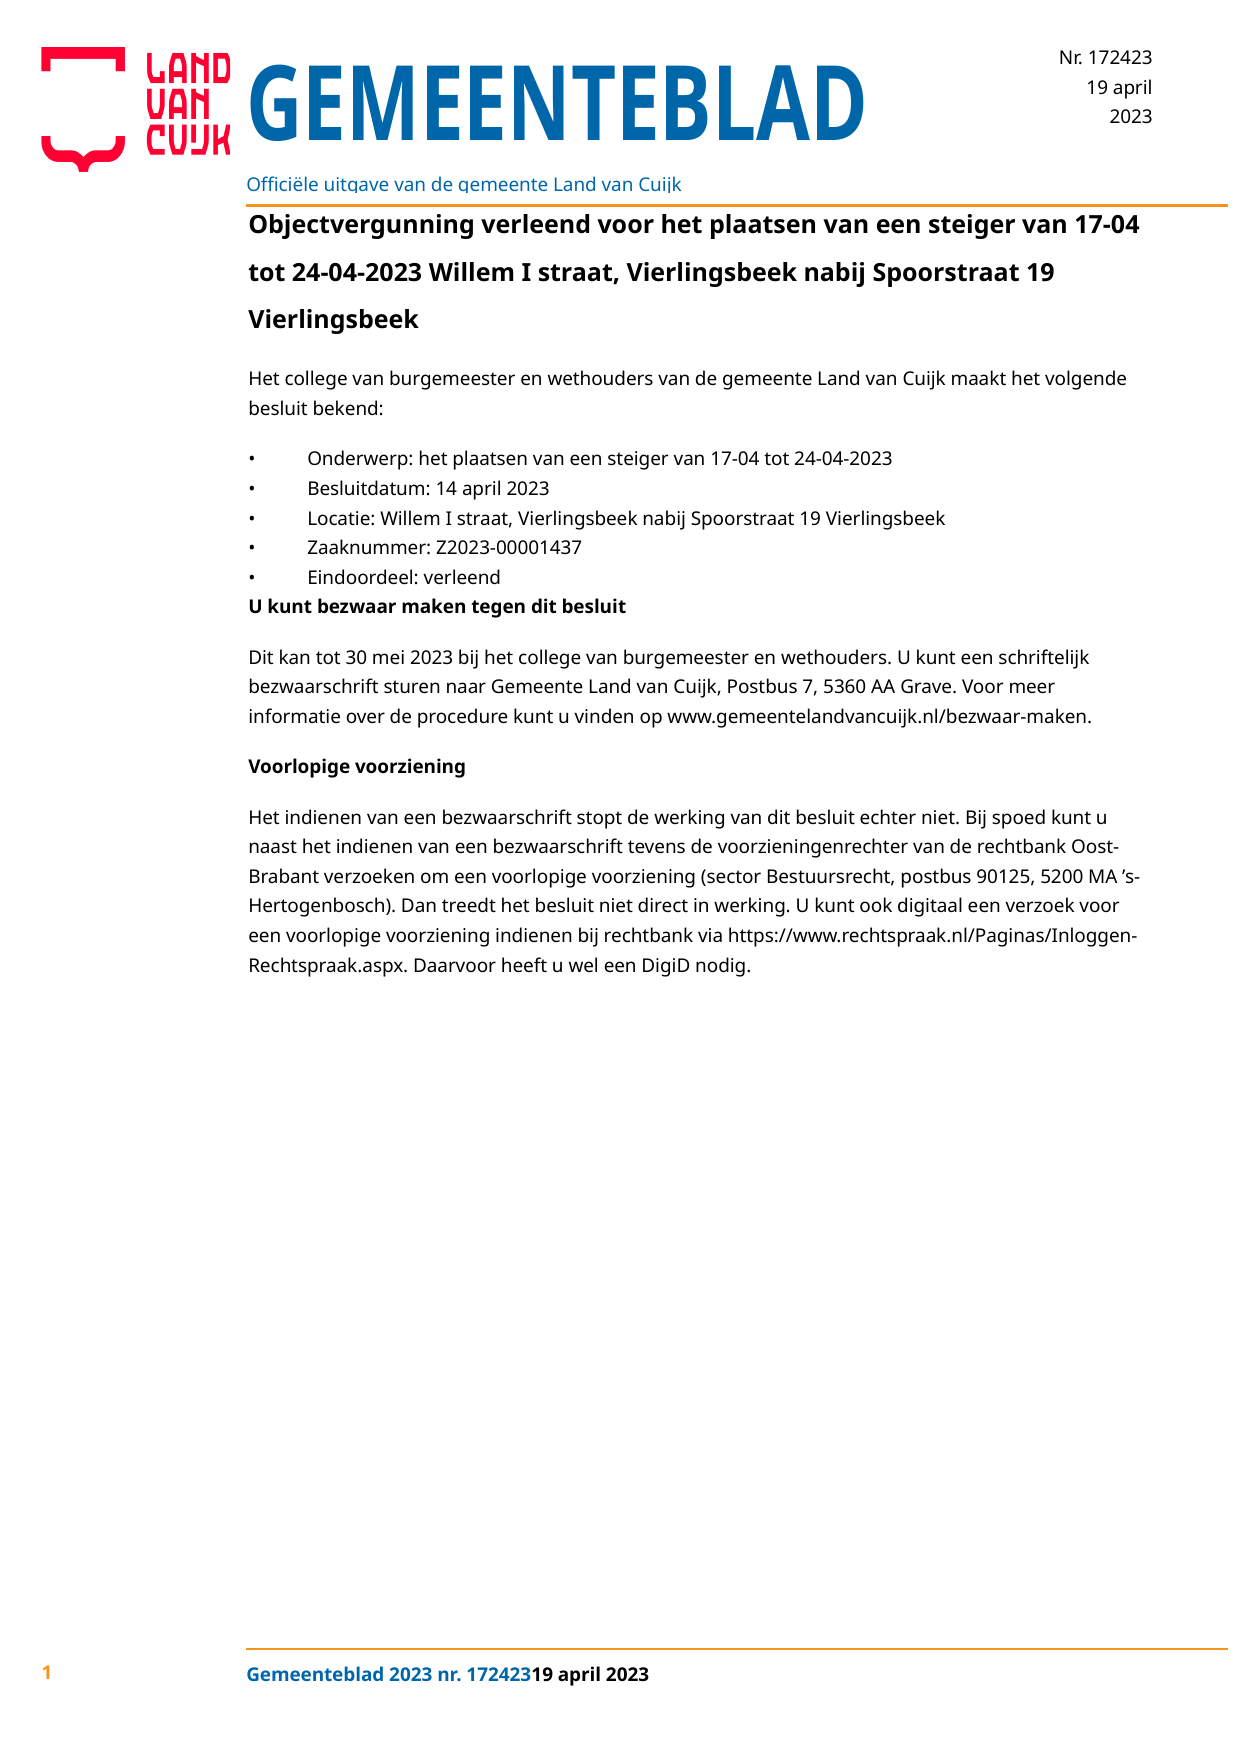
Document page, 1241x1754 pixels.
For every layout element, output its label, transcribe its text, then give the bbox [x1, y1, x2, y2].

list Onderwerp: het plaatsen van een steiger van 17-04 tot 24-04-2023 [248, 446, 1152, 471]
text Het college van burgemeester en wethouders van de gemeente Land van Cuijk maakt het volgende besluit bekend: [248, 366, 1152, 421]
list Locatie: Willem I straat, Vierlingsbeek nabij Spoorstraat 19 Vierlingsbeek [248, 505, 1152, 530]
picture [41, 47, 231, 172]
list Besluitdatum: 14 april 2023 [248, 475, 1152, 501]
list Zaaknummer: Z2023-00001437 [248, 534, 1152, 560]
text Dit kan tot 30 mei 2023 bij het college van burgemeester en wethouders. U kunt een schriftelijk bezwaarschrift sturen naar Gemeente Land van Cuijk, Postbus 7, 5360 AA Grave. Voor meer informatie over de procedure kunt u vinden op www.gemeentelandvancuijk.nl/bezwaar-maken. [248, 644, 1152, 729]
text U kunt bezwaar maken tegen dit besluit [248, 593, 1152, 619]
text Objectvergunning verleend voor het plaatsen van een steiger van 17-04 tot 24-04-2023 Willem I straat, Vierlingsbeek nabij Spoorstraat 19 Vierlingsbeek [248, 207, 1152, 336]
list Eindoordeel: verleend [248, 564, 1152, 589]
text Voorlopige voorziening [248, 753, 1152, 779]
text Het indienen van een bezwaarschrift stopt de werking van dit besluit echter niet. Bij spoed kunt u naast het indienen van een bezwaarschrift tevens de voorzieningenrechter van de rechtbank Oost-Brabant verzoeken om een voorlopige voorziening (sector Bestuursrecht, postbus 90125, 5200 MA ’s-Hertogenbosch). Dan treedt het besluit niet direct in werking. U kunt ook digitaal een verzoek voor een voorlopige voorziening indienen bij rechtbank via https://www.rechtspraak.nl/Paginas/Inloggen-Rechtspraak.aspx. Daarvoor heeft u wel een DigiD nodig. [248, 804, 1152, 977]
